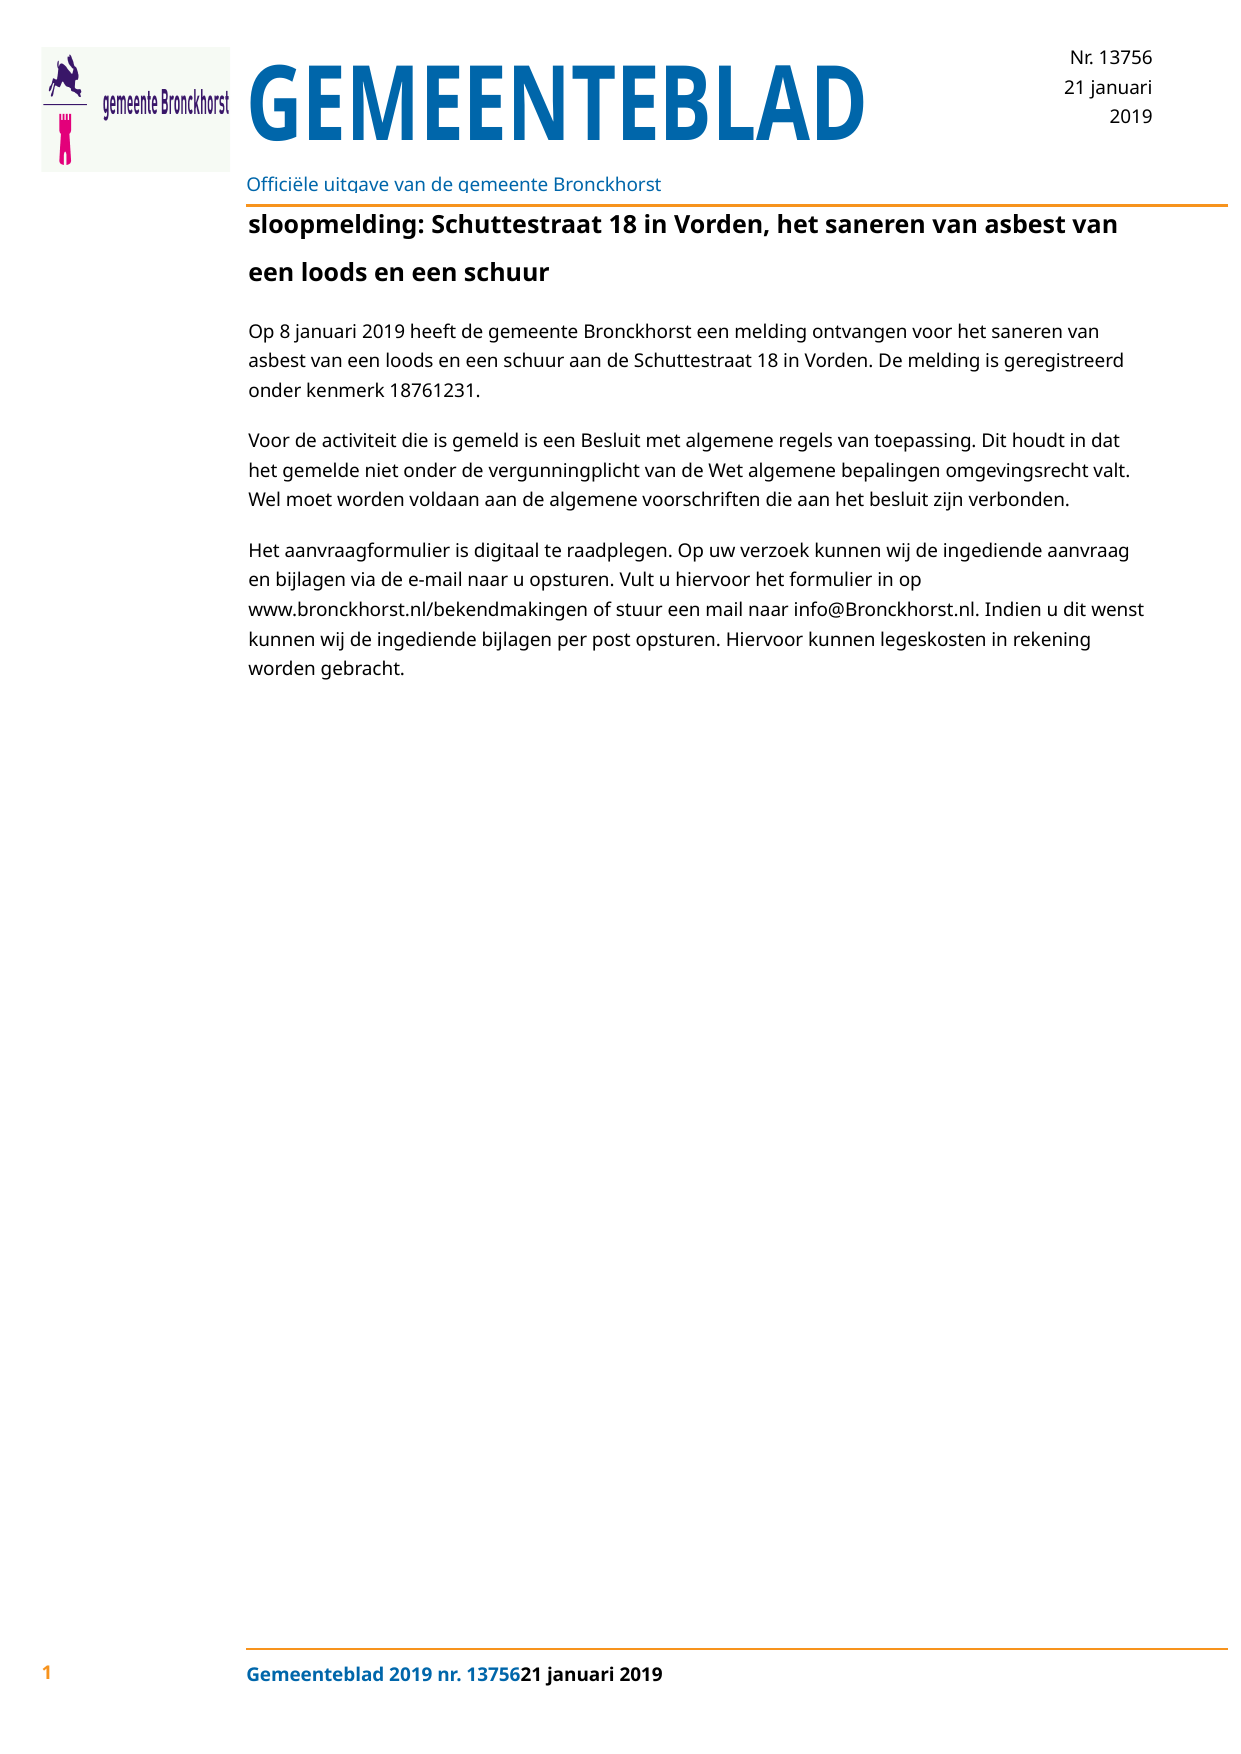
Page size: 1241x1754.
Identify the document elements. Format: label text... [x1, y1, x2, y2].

text sloopmelding: Schuttestraat 18 in Vorden, het saneren van asbest van een loods en een schuur [248, 207, 1152, 288]
text Op 8 januari 2019 heeft de gemeente Bronckhorst een melding ontvangen voor het saneren van asbest van een loods en een schuur aan de Schuttestraat 18 in Vorden. De melding is geregistreerd onder kenmerk 18761231. [248, 318, 1152, 403]
text Voor de activiteit die is gemeld is een Besluit met algemene regels van toepassing. Dit houdt in dat het gemelde niet onder de vergunningplicht van de Wet algemene bepalingen omgevingsrecht valt. Wel moet worden voldaan aan de algemene voorschriften die aan het besluit zijn verbonden. [248, 427, 1152, 512]
picture [41, 47, 231, 172]
text Het aanvraagformulier is digitaal te raadplegen. Op uw verzoek kunnen wij de ingediende aanvraag en bijlagen via de e-mail naar u opsturen. Vult u hiervoor het formulier in op www.bronckhorst.nl/bekendmakingen of stuur een mail naar info@Bronckhorst.nl. Indien u dit wenst kunnen wij de ingediende bijlagen per post opsturen. Hiervoor kunnen legeskosten in rekening worden gebracht. [248, 537, 1152, 681]
